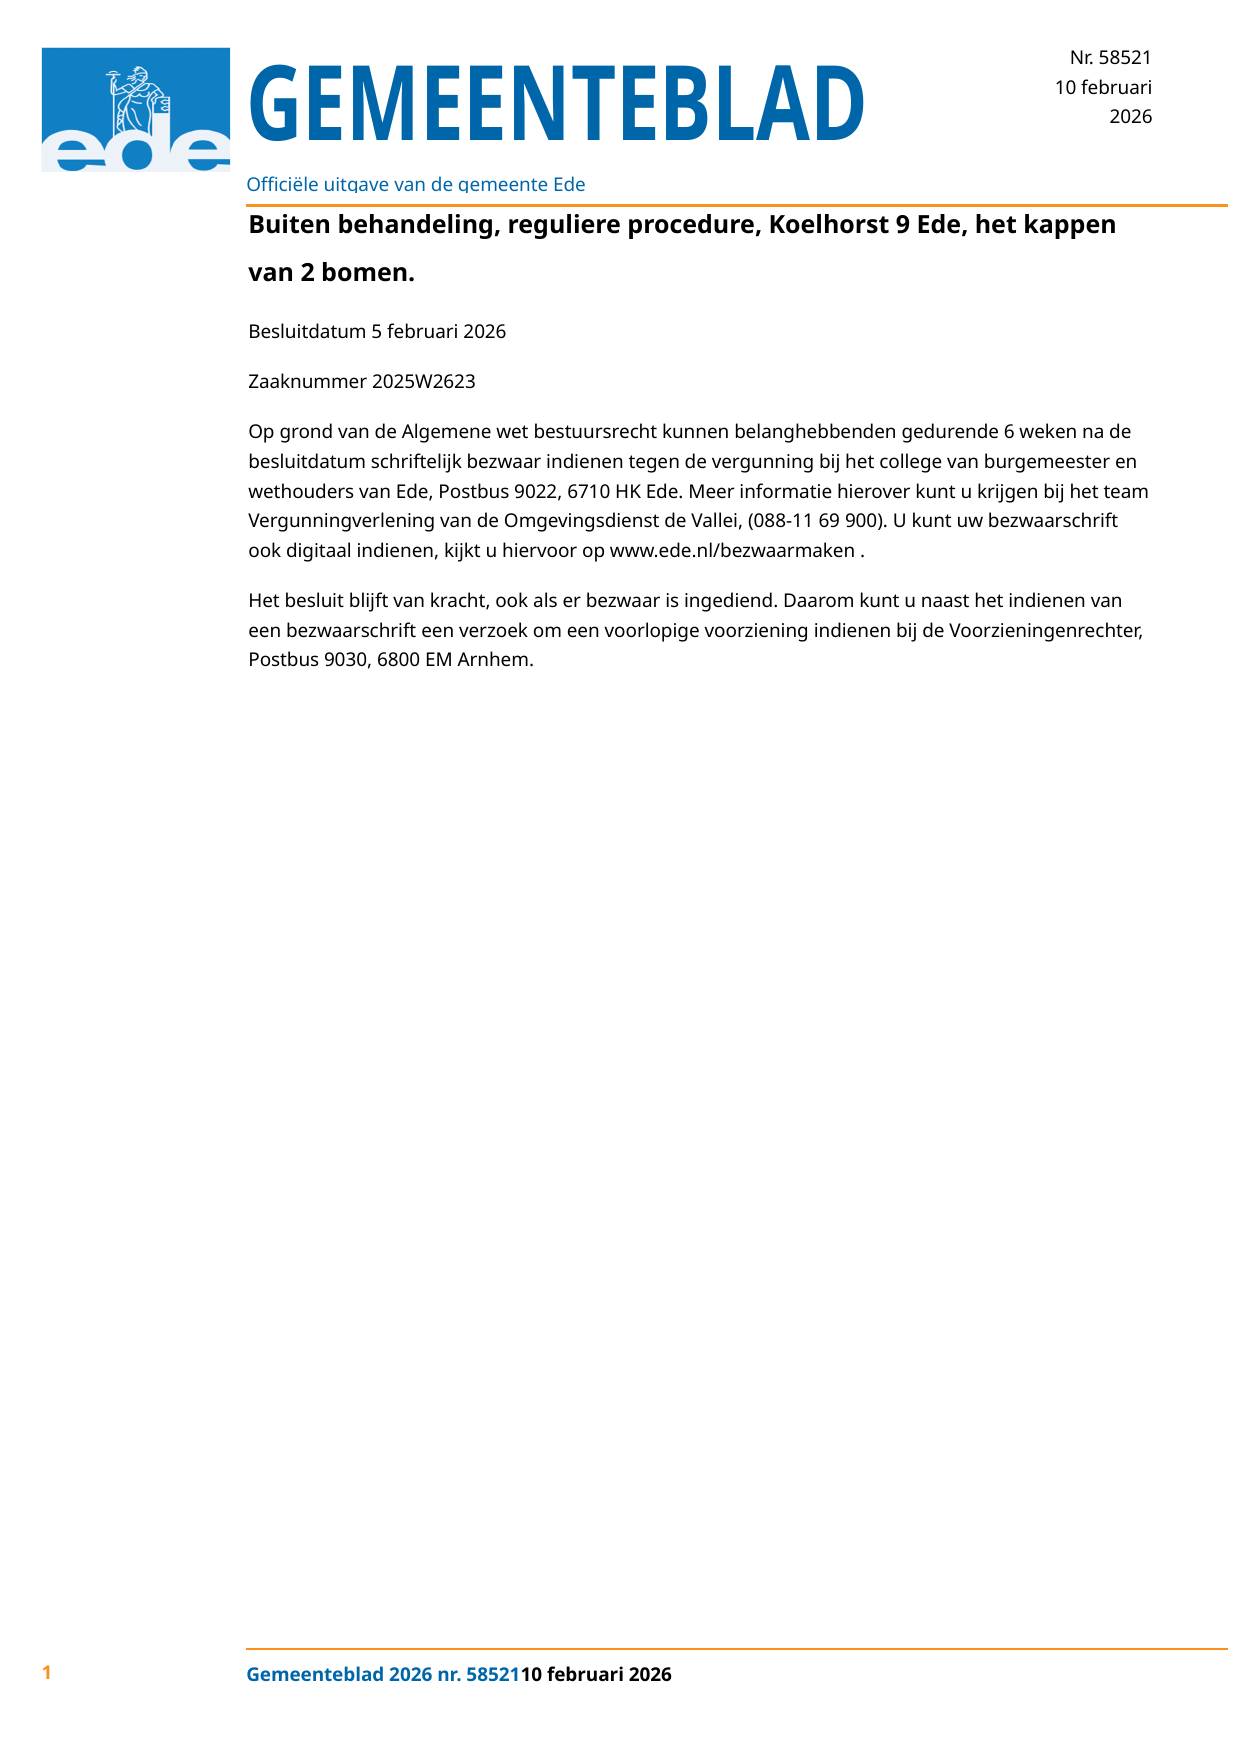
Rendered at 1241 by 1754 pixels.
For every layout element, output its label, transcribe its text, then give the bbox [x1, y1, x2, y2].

text Het besluit blijft van kracht, ook als er bezwaar is ingediend. Daarom kunt u naast het indienen van een bezwaarschrift een verzoek om een voorlopige voorziening indienen bij de Voorzieningenrechter, Postbus 9030, 6800 EM Arnhem. [248, 587, 1152, 672]
text Op grond van de Algemene wet bestuursrecht kunnen belanghebbenden gedurende 6 weken na de besluitdatum schriftelijk bezwaar indienen tegen de vergunning bij het college van burgemeester en wethouders van Ede, Postbus 9022, 6710 HK Ede. Meer informatie hierover kunt u krijgen bij het team Vergunningverlening van de Omgevingsdienst de Vallei, (088-11 69 900). U kunt uw bezwaarschrift ook digitaal indienen, kijkt u hiervoor op www.ede.nl/bezwaarmaken . [248, 419, 1152, 563]
picture [41, 47, 231, 172]
text Besluitdatum 5 februari 2026 [248, 318, 1152, 344]
text Zaaknummer 2025W2623 [248, 368, 1152, 394]
text Buiten behandeling, reguliere procedure, Koelhorst 9 Ede, het kappen van 2 bomen. [248, 207, 1152, 288]
